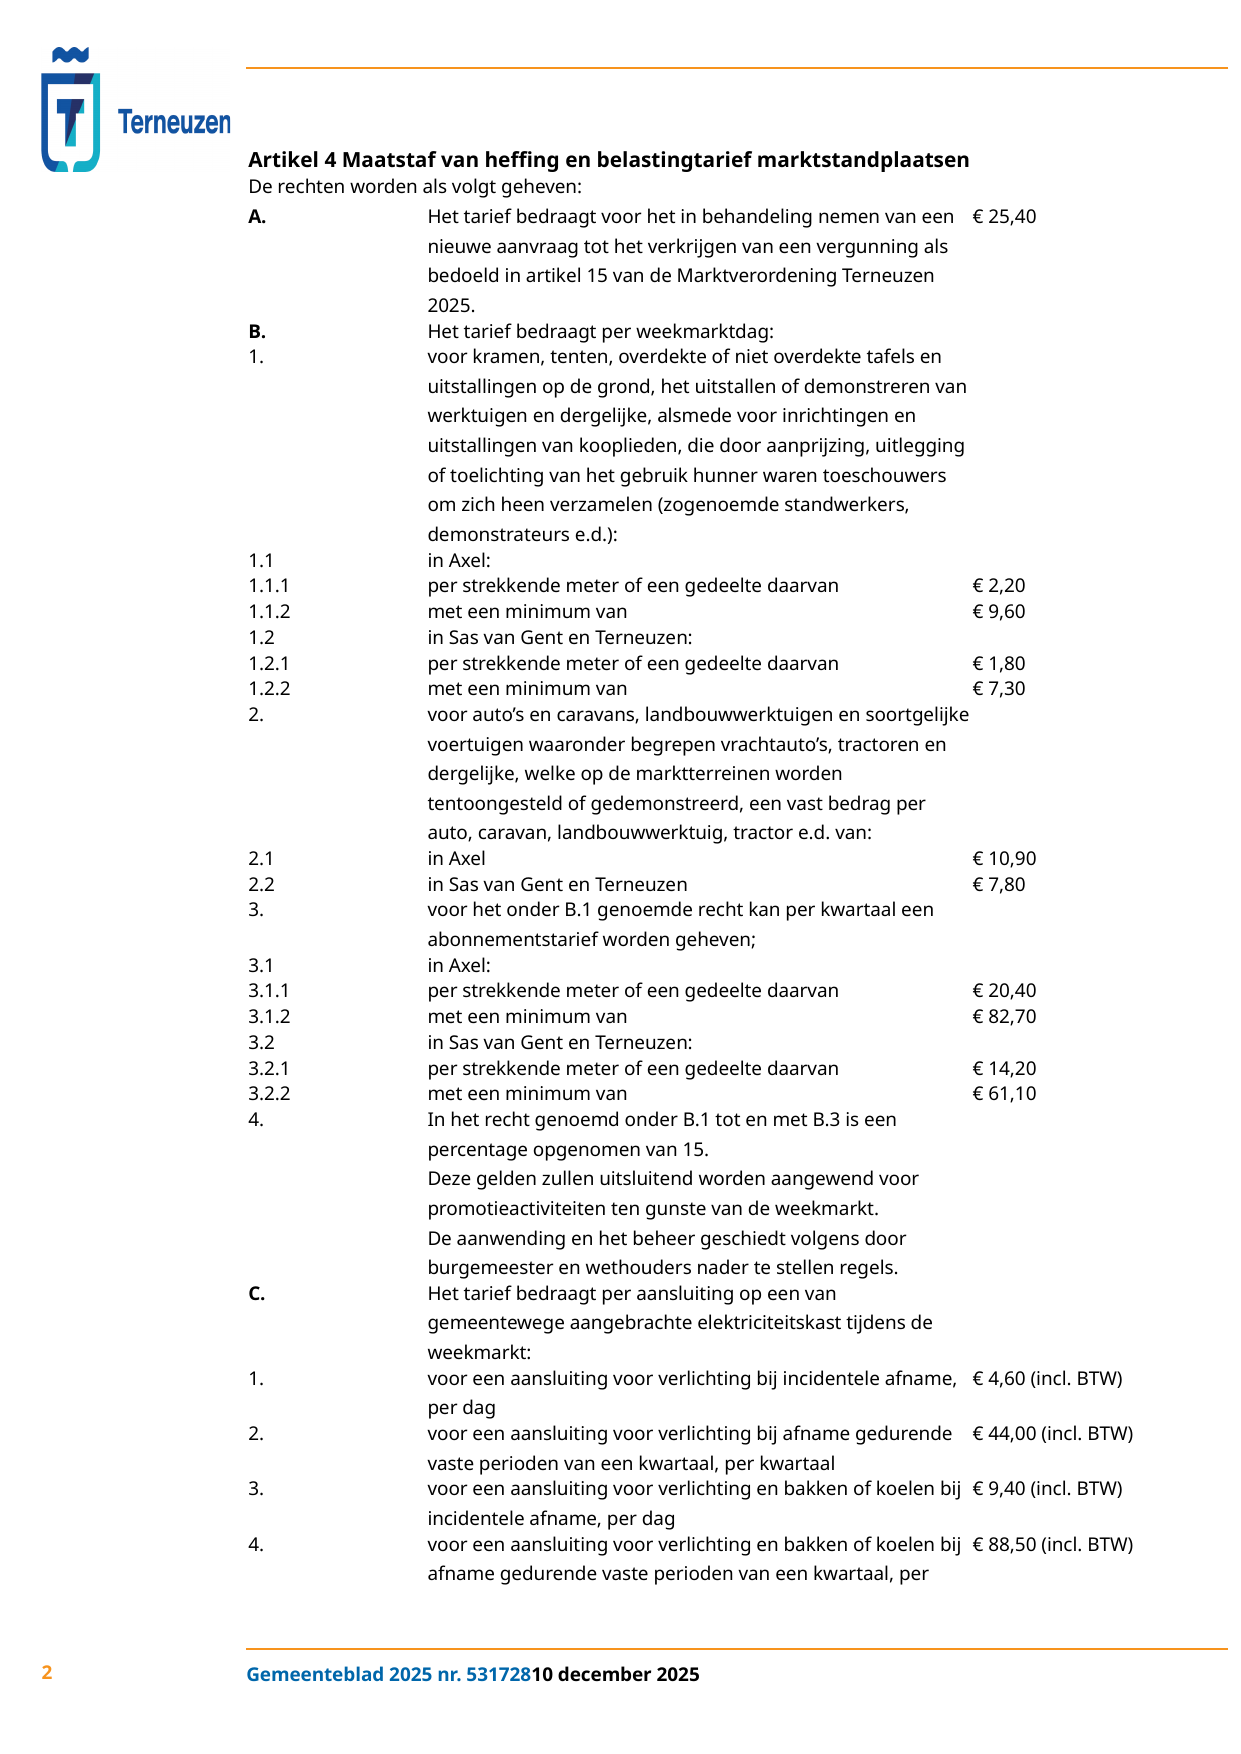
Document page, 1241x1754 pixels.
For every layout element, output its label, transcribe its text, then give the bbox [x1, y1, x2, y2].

picture [41, 47, 231, 172]
table_cell [973, 897, 1152, 952]
table_cell € 4,60 (incl. BTW) [973, 1365, 1152, 1420]
table_cell voor het onder B.1 genoemde recht kan per kwartaal een abonnementstarief worden geheven; [427, 897, 972, 952]
table_cell 3.2 [248, 1029, 427, 1055]
table_cell 3.1.2 [248, 1004, 427, 1029]
table_cell € 10,90 [973, 845, 1152, 871]
table_cell € 44,00 (incl. BTW) [973, 1420, 1152, 1476]
table_cell 1.1.1 [248, 573, 427, 598]
table_cell in Sas van Gent en Terneuzen: [427, 1029, 972, 1055]
table_cell met een minimum van [427, 1004, 972, 1029]
table_cell voor een aansluiting voor verlichting en bakken of koelen bij afname gedurende vaste perioden van een kwartaal, per [427, 1531, 972, 1586]
table_cell 3. [248, 897, 427, 952]
table_cell in Sas van Gent en Terneuzen: [427, 624, 972, 650]
table_cell per strekkende meter of een gedeelte daarvan [427, 650, 972, 675]
table_cell 1. [248, 1365, 427, 1420]
table_cell 1.2.1 [248, 650, 427, 675]
table_cell € 82,70 [973, 1004, 1152, 1029]
text Artikel 4 Maatstaf van heffing en belastingtarief marktstandplaatsen [248, 145, 1152, 174]
table_cell 3.1 [248, 952, 427, 978]
table_cell € 7,80 [973, 871, 1152, 897]
table_cell per strekkende meter of een gedeelte daarvan [427, 573, 972, 598]
table_cell € 1,80 [973, 650, 1152, 675]
table_cell [973, 344, 1152, 547]
table_cell 2.2 [248, 871, 427, 897]
table_cell 2. [248, 701, 427, 845]
table_cell voor een aansluiting voor verlichting bij afname gedurende vaste perioden van een kwartaal, per kwartaal [427, 1420, 972, 1476]
table_cell voor een aansluiting voor verlichting en bakken of koelen bij incidentele afname, per dag [427, 1476, 972, 1531]
table_cell met een minimum van [427, 1081, 972, 1106]
table_cell 1.2 [248, 624, 427, 650]
table_cell € 88,50 (incl. BTW) [973, 1531, 1152, 1586]
table_cell voor kramen, tenten, overdekte of niet overdekte tafels en uitstallingen op de grond, het uitstallen of demonstreren van werktuigen en dergelijke, alsmede voor inrichtingen en uitstallingen van kooplieden, die door aanprijzing, uitlegging of toelichting van het gebruik hunner waren toeschouwers om zich heen verzamelen (zogenoemde standwerkers, demonstrateurs e.d.): [427, 344, 972, 547]
table_cell B. [248, 318, 427, 343]
table_cell [973, 547, 1152, 572]
table_cell 1.2.2 [248, 675, 427, 701]
table_cell 2.1 [248, 845, 427, 871]
table_cell in Axel: [427, 547, 972, 572]
table_cell 4. [248, 1531, 427, 1586]
table_cell voor auto’s en caravans, landbouwwerktuigen en soortgelijke voertuigen waaronder begrepen vrachtauto’s, tractoren en dergelijke, welke op de marktterreinen worden tentoongesteld of gedemonstreerd, een vast bedrag per auto, caravan, landbouwwerktuig, tractor e.d. van: [427, 701, 972, 845]
table_cell [973, 1106, 1152, 1280]
table_cell met een minimum van [427, 598, 972, 624]
table_header Het tarief bedraagt voor het in behandeling nemen van een nieuwe aanvraag tot het verkrijgen van een vergunning als bedoeld in artikel 15 van de Marktverordening Terneuzen 2025. [427, 203, 972, 318]
table_cell 3.1.1 [248, 978, 427, 1003]
table_cell voor een aansluiting voor verlichting bij incidentele afname, per dag [427, 1365, 972, 1420]
table_cell per strekkende meter of een gedeelte daarvan [427, 1055, 972, 1081]
table_cell in Axel [427, 845, 972, 871]
table_cell € 9,40 (incl. BTW) [973, 1476, 1152, 1531]
table_cell 2. [248, 1420, 427, 1476]
table_cell Het tarief bedraagt per aansluiting op een van gemeentewege aangebrachte elektriciteitskast tijdens de weekmarkt: [427, 1280, 972, 1365]
table_cell € 20,40 [973, 978, 1152, 1003]
table_cell in Axel: [427, 952, 972, 978]
table_cell € 61,10 [973, 1081, 1152, 1106]
table_cell 1.1.2 [248, 598, 427, 624]
table_cell € 7,30 [973, 675, 1152, 701]
table_cell 3. [248, 1476, 427, 1531]
table_cell [973, 1280, 1152, 1365]
table_cell [973, 624, 1152, 650]
table_cell [973, 701, 1152, 845]
text De rechten worden als volgt geheven: [248, 174, 1152, 199]
table_cell In het recht genoemd onder B.1 tot en met B.3 is een percentage opgenomen van 15. Deze gelden zullen uitsluitend worden aangewend voor promotieactiviteiten ten gunste van de weekmarkt. De aanwending en het beheer geschiedt volgens door burgemeester en wethouders nader te stellen regels. [427, 1106, 972, 1280]
table_cell 1.1 [248, 547, 427, 572]
table_header A. [248, 203, 427, 318]
table_cell [973, 318, 1152, 343]
table_cell 3.2.2 [248, 1081, 427, 1106]
table_cell € 14,20 [973, 1055, 1152, 1081]
table_cell in Sas van Gent en Terneuzen [427, 871, 972, 897]
table_cell met een minimum van [427, 675, 972, 701]
table_cell per strekkende meter of een gedeelte daarvan [427, 978, 972, 1003]
table_cell C. [248, 1280, 427, 1365]
table_cell [973, 1029, 1152, 1055]
table_cell € 2,20 [973, 573, 1152, 598]
table_cell 3.2.1 [248, 1055, 427, 1081]
table_cell Het tarief bedraagt per weekmarktdag: [427, 318, 972, 343]
table_cell 4. [248, 1106, 427, 1280]
table_cell € 9,60 [973, 598, 1152, 624]
table_cell 1. [248, 344, 427, 547]
table_cell [973, 952, 1152, 978]
table_header € 25,40 [973, 203, 1152, 318]
